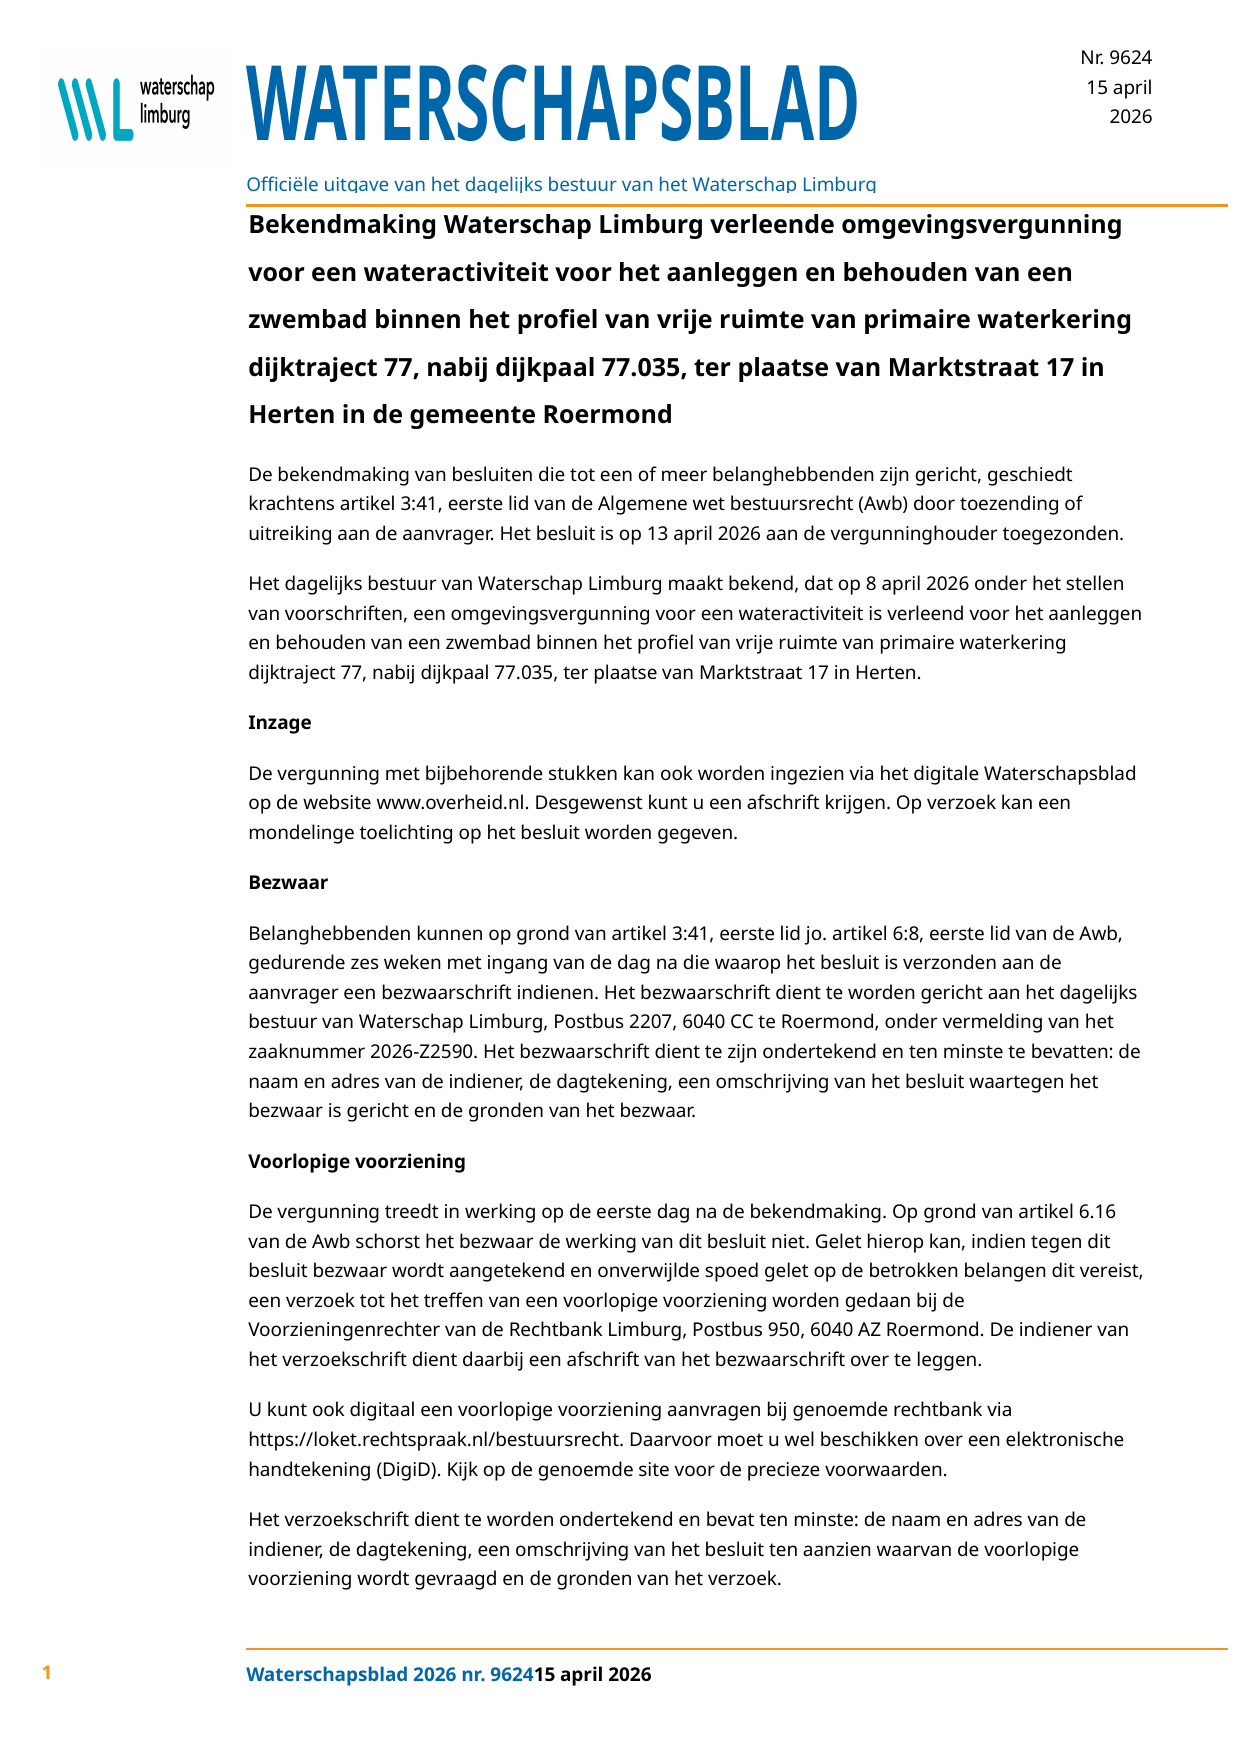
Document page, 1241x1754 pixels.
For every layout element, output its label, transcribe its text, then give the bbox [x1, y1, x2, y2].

text Voorlopige voorziening [248, 1148, 1152, 1173]
picture [41, 47, 231, 172]
text Bekendmaking Waterschap Limburg verleende omgevingsvergunning voor een wateractiviteit voor het aanleggen en behouden van een zwembad binnen het profiel van vrije ruimte van primaire waterkering dijktraject 77, nabij dijkpaal 77.035, ter plaatse van Marktstraat 17 in Herten in de gemeente Roermond [248, 207, 1152, 431]
text Het dagelijks bestuur van Waterschap Limburg maakt bekend, dat op 8 april 2026 onder het stellen van voorschriften, een omgevingsvergunning voor een wateractiviteit is verleend voor het aanleggen en behouden van een zwembad binnen het profiel van vrije ruimte van primaire waterkering dijktraject 77, nabij dijkpaal 77.035, ter plaatse van Marktstraat 17 in Herten. [248, 570, 1152, 685]
text De vergunning met bijbehorende stukken kan ook worden ingezien via het digitale Waterschapsblad op de website www.overheid.nl. Desgewenst kunt u een afschrift krijgen. Op verzoek kan een mondelinge toelichting op het besluit worden gegeven. [248, 760, 1152, 845]
text De bekendmaking van besluiten die tot een of meer belanghebbenden zijn gericht, geschiedt krachtens artikel 3:41, eerste lid van de Algemene wet bestuursrecht (Awb) door toezending of uitreiking aan de aanvrager. Het besluit is op 13 april 2026 aan de vergunninghouder toegezonden. [248, 461, 1152, 546]
text Bezwaar [248, 869, 1152, 895]
text Het verzoekschrift dient te worden ondertekend en bevat ten minste: de naam en adres van de indiener, de dagtekening, een omschrijving van het besluit ten aanzien waarvan de voorlopige voorziening wordt gevraagd en de gronden van het verzoek. [248, 1506, 1152, 1591]
text Inzage [248, 709, 1152, 735]
text Belanghebbenden kunnen op grond van artikel 3:41, eerste lid jo. artikel 6:8, eerste lid van de Awb, gedurende zes weken met ingang van de dag na die waarop het besluit is verzonden aan de aanvrager een bezwaarschrift indienen. Het bezwaarschrift dient te worden gericht aan het dagelijks bestuur van Waterschap Limburg, Postbus 2207, 6040 CC te Roermond, onder vermelding van het zaaknummer 2026-Z2590. Het bezwaarschrift dient te zijn ondertekend en ten minste te bevatten: de naam en adres van de indiener, de dagtekening, een omschrijving van het besluit waartegen het bezwaar is gericht en de gronden van het bezwaar. [248, 920, 1152, 1123]
text De vergunning treedt in werking op de eerste dag na de bekendmaking. Op grond van artikel 6.16 van de Awb schorst het bezwaar de werking van dit besluit niet. Gelet hierop kan, indien tegen dit besluit bezwaar wordt aangetekend en onverwijlde spoed gelet op de betrokken belangen dit vereist, een verzoek tot het treffen van een voorlopige voorziening worden gedaan bij de Voorzieningenrechter van de Rechtbank Limburg, Postbus 950, 6040 AZ Roermond. De indiener van het verzoekschrift dient daarbij een afschrift van het bezwaarschrift over te leggen. [248, 1198, 1152, 1372]
text U kunt ook digitaal een voorlopige voorziening aanvragen bij genoemde rechtbank via https://loket.rechtspraak.nl/bestuursrecht. Daarvoor moet u wel beschikken over een elektronische handtekening (DigiD). Kijk op de genoemde site voor de precieze voorwaarden. [248, 1397, 1152, 1481]
